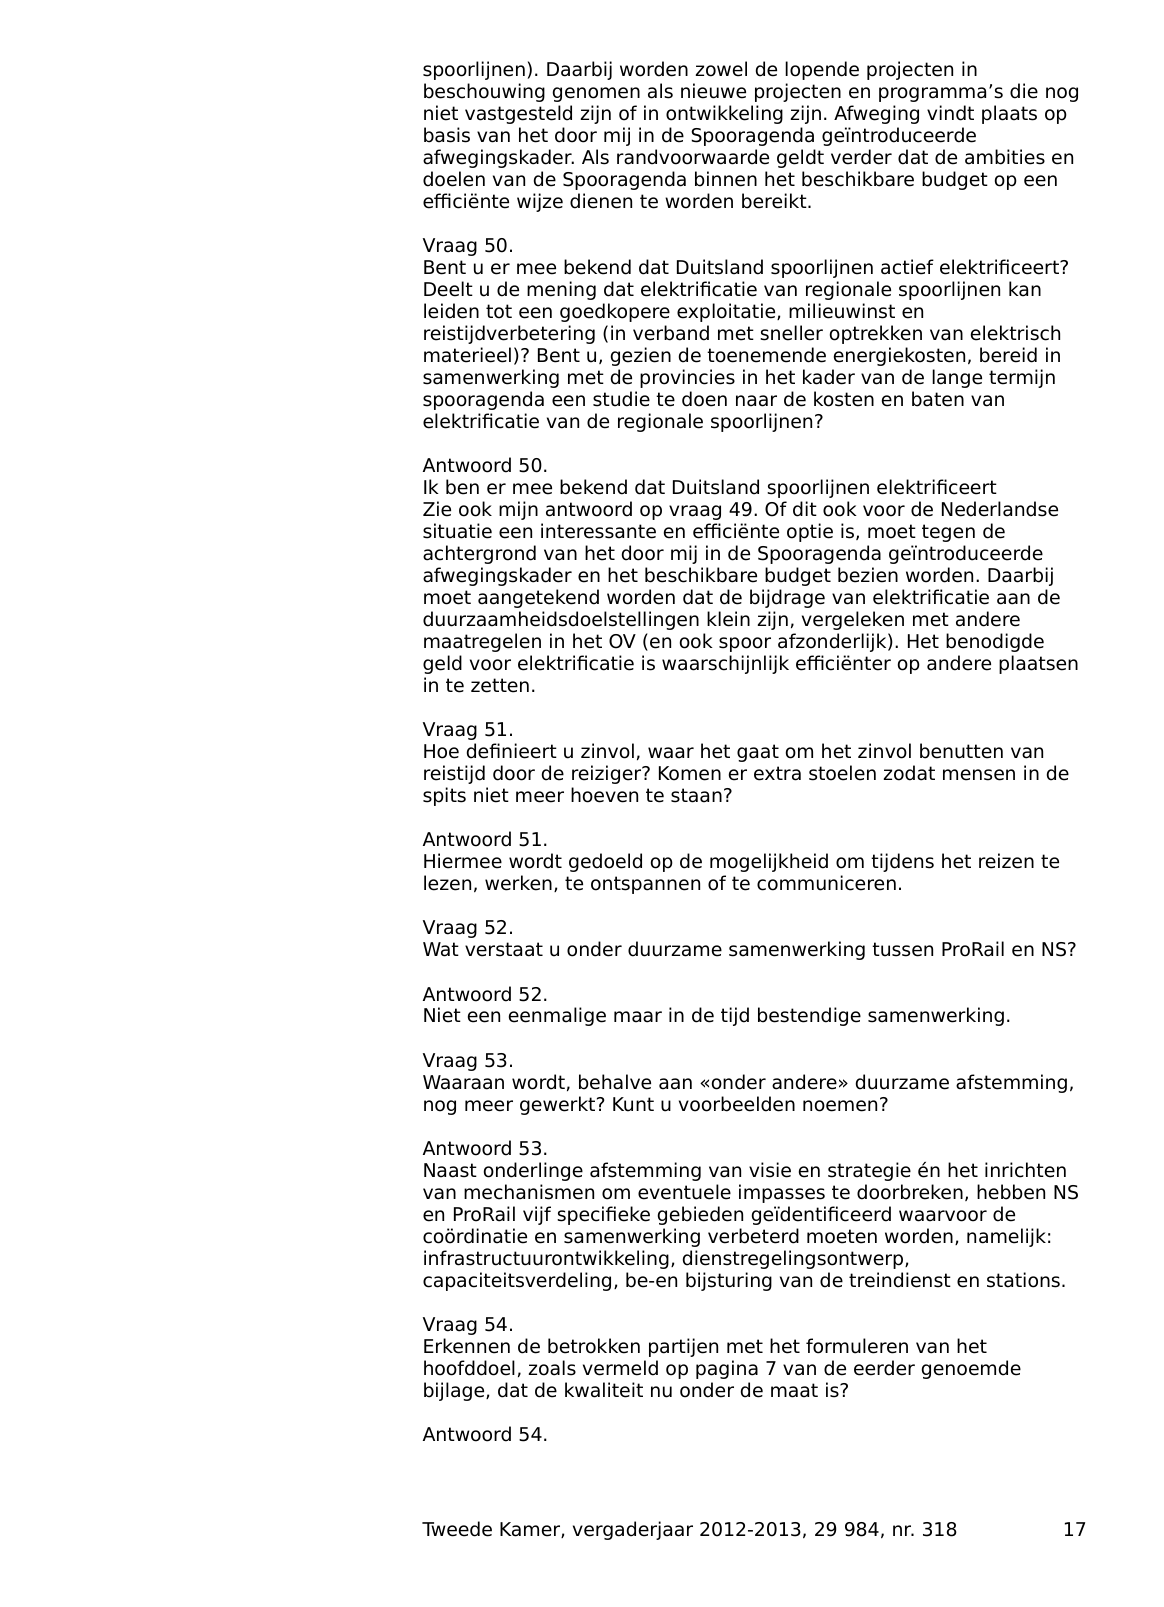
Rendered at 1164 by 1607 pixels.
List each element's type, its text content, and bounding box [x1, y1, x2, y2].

text Waaraan wordt, behalve aan «onder andere» duurzame afstemming, nog meer gewerkt? Kunt u voorbeelden noemen? [422, 1072, 1087, 1116]
text Vraag 51. [422, 719, 1087, 741]
text Vraag 53. [422, 1049, 1087, 1072]
text Vraag 50. [422, 235, 1087, 257]
text Antwoord 51. [422, 829, 1087, 851]
text Vraag 54. [422, 1314, 1087, 1336]
text spoorlijnen). Daarbij worden zowel de lopende projecten in beschouwing genomen als nieuwe projecten en programma’s die nog niet vastgesteld zijn of in ontwikkeling zijn. Afweging vindt plaats op basis van het door mij in de Spooragenda geïntroduceerde afwegingskader. Als randvoorwaarde geldt verder dat de ambities en doelen van de Spooragenda binnen het beschikbare budget op een efficiënte wijze dienen te worden bereikt. [422, 59, 1087, 213]
text Naast onderlinge afstemming van visie en strategie én het inrichten van mechanismen om eventuele impasses te doorbreken, hebben NS en ProRail vijf specifieke gebieden geïdentificeerd waarvoor de coördinatie en samenwerking verbeterd moeten worden, namelijk: infrastructuurontwikkeling, dienstregelingsontwerp, capaciteitsverdeling, be-en bijsturing van de treindienst en stations. [422, 1160, 1087, 1292]
text Hoe definieert u zinvol, waar het gaat om het zinvol benutten van reistijd door de reiziger? Komen er extra stoelen zodat mensen in de spits niet meer hoeven te staan? [422, 741, 1087, 807]
text Bent u er mee bekend dat Duitsland spoorlijnen actief elektrificeert? Deelt u de mening dat elektrificatie van regionale spoorlijnen kan leiden tot een goedkopere exploitatie, milieuwinst en reistijdverbetering (in verband met sneller optrekken van elektrisch materieel)? Bent u, gezien de toenemende energiekosten, bereid in samenwerking met de provincies in het kader van de lange termijn spooragenda een studie te doen naar de kosten en baten van elektrificatie van de regionale spoorlijnen? [422, 257, 1087, 433]
text Antwoord 53. [422, 1138, 1087, 1160]
text Hiermee wordt gedoeld op de mogelijkheid om tijdens het reizen te lezen, werken, te ontspannen of te communiceren. [422, 851, 1087, 895]
text Niet een eenmalige maar in de tijd bestendige samenwerking. [422, 1005, 1087, 1027]
text Erkennen de betrokken partijen met het formuleren van het hoofddoel, zoals vermeld op pagina 7 van de eerder genoemde bijlage, dat de kwaliteit nu onder de maat is? [422, 1336, 1087, 1402]
text Zie ook mijn antwoord op vraag 49. Of dit ook voor de Nederlandse situatie een interessante en efficiënte optie is, moet tegen de achtergrond van het door mij in de Spooragenda geïntroduceerde afwegingskader en het beschikbare budget bezien worden. Daarbij moet aangetekend worden dat de bijdrage van elektrificatie aan de duurzaamheidsdoelstellingen klein zijn, vergeleken met andere maatregelen in het OV (en ook spoor afzonderlijk). Het benodigde geld voor elektrificatie is waarschijnlijk efficiënter op andere plaatsen in te zetten. [422, 499, 1087, 697]
text Antwoord 50. [422, 455, 1087, 477]
text Ik ben er mee bekend dat Duitsland spoorlijnen elektrificeert [422, 477, 1087, 499]
text Vraag 52. [422, 917, 1087, 939]
text Antwoord 54. [422, 1424, 1087, 1446]
text Wat verstaat u onder duurzame samenwerking tussen ProRail en NS? [422, 939, 1087, 961]
text Antwoord 52. [422, 983, 1087, 1005]
